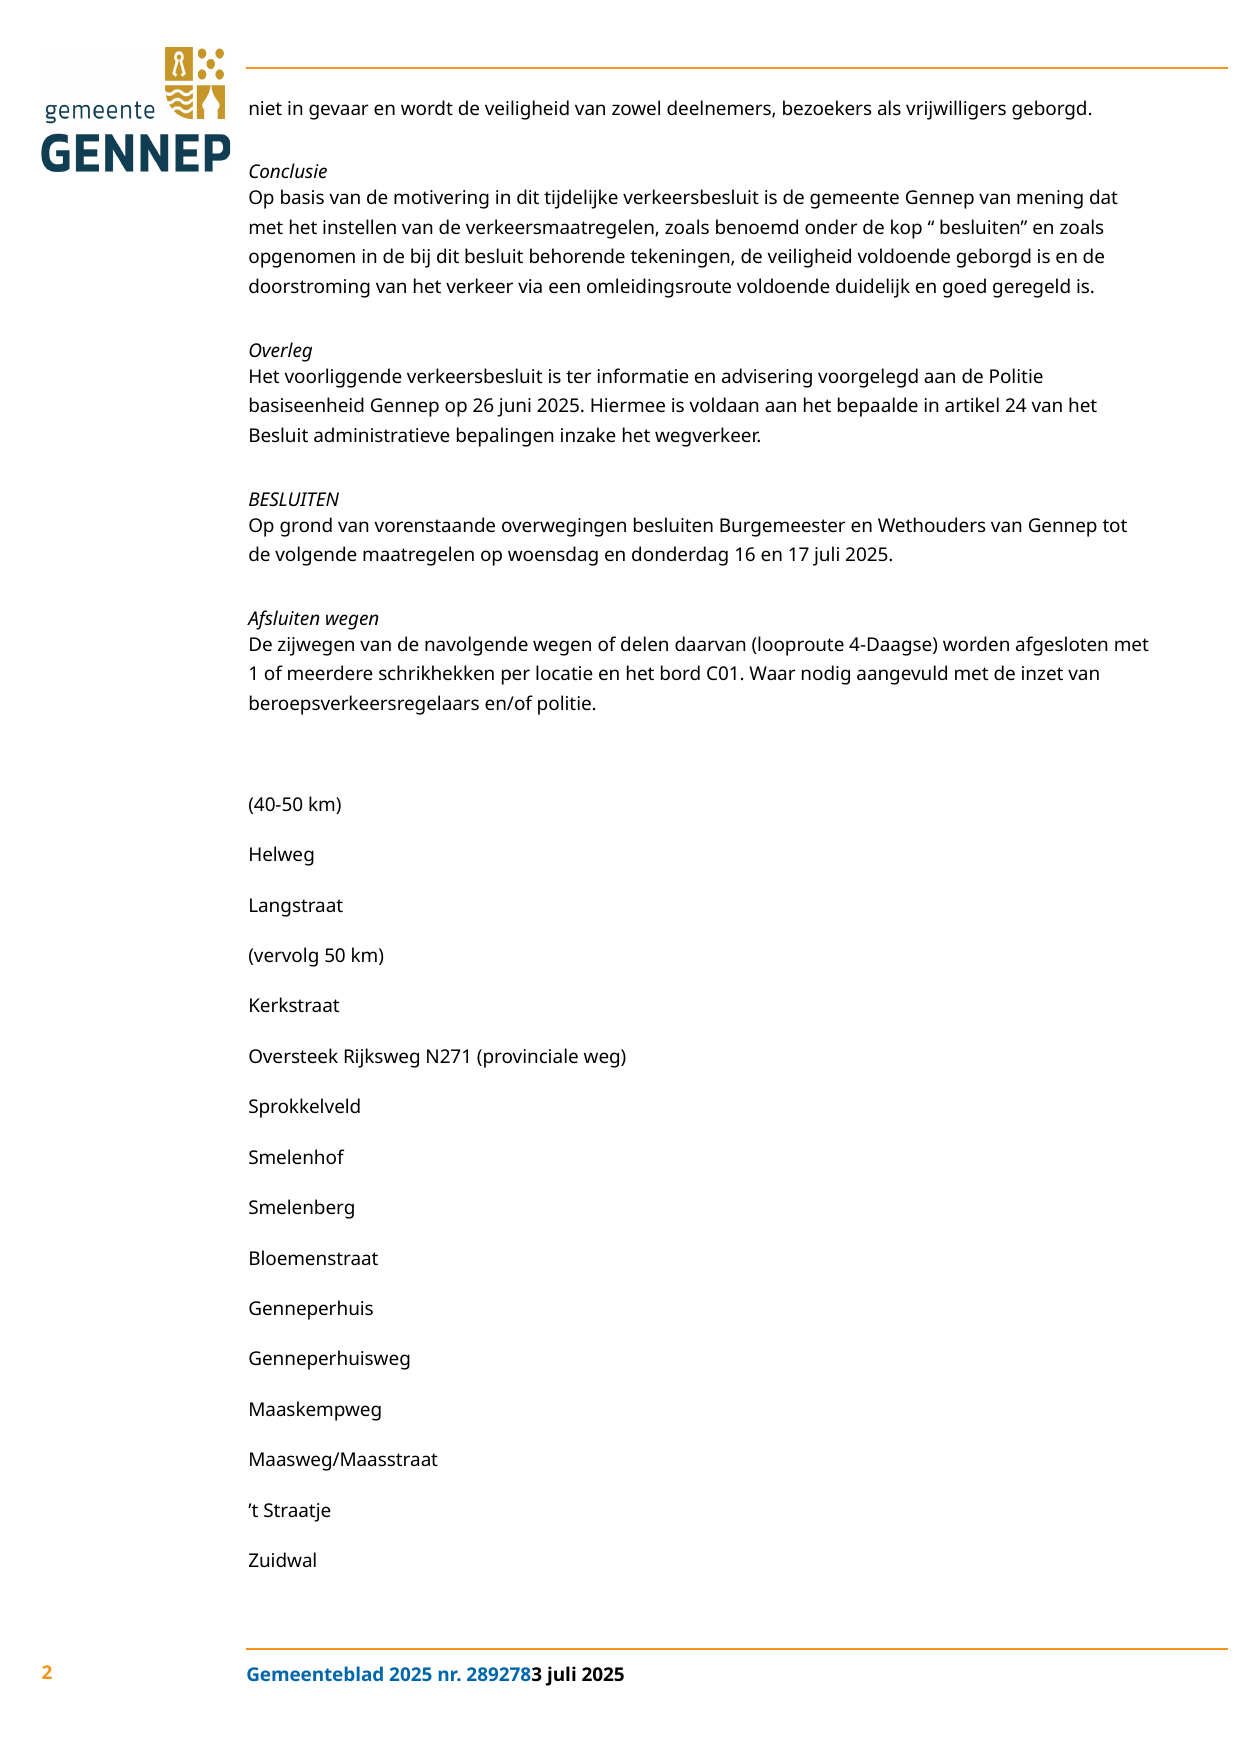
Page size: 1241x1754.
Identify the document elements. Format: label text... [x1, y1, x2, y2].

text Smelenberg [248, 1194, 1152, 1220]
text BESLUITEN [248, 486, 1152, 512]
text ’t Straatje [248, 1497, 1152, 1523]
text Maasweg/Maasstraat [248, 1446, 1152, 1472]
picture [41, 47, 231, 172]
text Kerkstraat [248, 993, 1152, 1018]
text Het voorliggende verkeersbesluit is ter informatie en advisering voorgelegd aan de Politie basiseenheid Gennep op 26 juni 2025. Hiermee is voldaan aan het bepaalde in artikel 24 van het Besluit administratieve bepalingen inzake het wegverkeer. [248, 363, 1152, 448]
text Zuidwal [248, 1547, 1152, 1573]
text Langstraat [248, 892, 1152, 918]
text Afsluiten wegen [248, 605, 1152, 631]
text Sprokkelveld [248, 1093, 1152, 1119]
text (40-50 km) [248, 791, 1152, 817]
text Helweg [248, 841, 1152, 867]
text (vervolg 50 km) [248, 942, 1152, 968]
text Maaskempweg [248, 1396, 1152, 1422]
text Op grond van vorenstaande overwegingen besluiten Burgemeester en Wethouders van Gennep tot de volgende maatregelen op woensdag en donderdag 16 en 17 juli 2025. [248, 512, 1152, 567]
text Op basis van de motivering in dit tijdelijke verkeersbesluit is de gemeente Gennep van mening dat met het instellen van de verkeersmaatregelen, zoals benoemd onder de kop “ besluiten” en zoals opgenomen in de bij dit besluit behorende tekeningen, de veiligheid voldoende geborgd is en de doorstroming van het verkeer via een omleidingsroute voldoende duidelijk en goed geregeld is. [248, 184, 1152, 299]
text Conclusie [248, 159, 1152, 184]
text Genneperhuis [248, 1295, 1152, 1321]
text Overleg [248, 337, 1152, 363]
text Genneperhuisweg [248, 1346, 1152, 1371]
text Smelenhof [248, 1144, 1152, 1170]
text Oversteek Rijksweg N271 (provinciale weg) [248, 1043, 1152, 1069]
text Bloemenstraat [248, 1245, 1152, 1271]
text De zijwegen van de navolgende wegen of delen daarvan (looproute 4-Daagse) worden afgesloten met 1 of meerdere schrikhekken per locatie en het bord C01. Waar nodig aangevuld met de inzet van beroepsverkeersregelaars en/of politie. [248, 631, 1152, 716]
text niet in gevaar en wordt de veiligheid van zowel deelnemers, bezoekers als vrijwilligers geborgd. [248, 95, 1152, 121]
